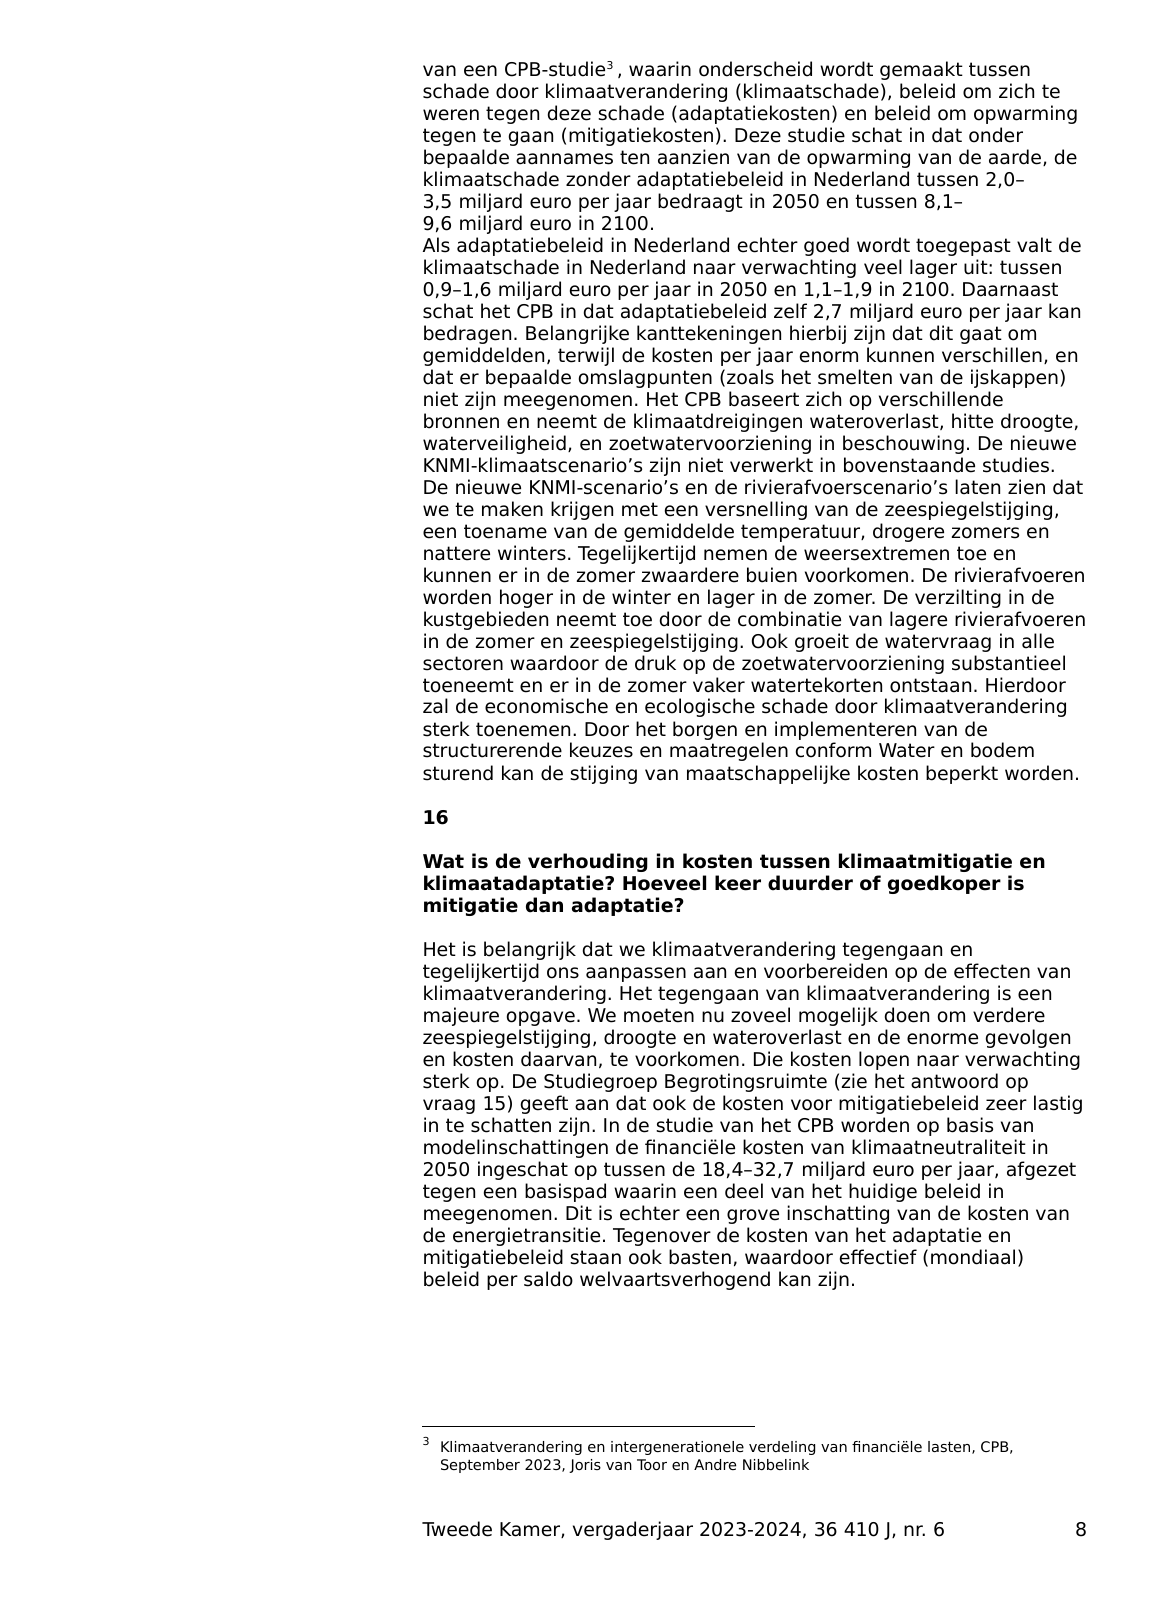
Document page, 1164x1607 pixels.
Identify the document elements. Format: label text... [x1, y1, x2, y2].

text Wat is de verhouding in kosten tussen klimaatmitigatie en klimaatadaptatie? Hoeveel keer duurder of goedkoper is mitigatie dan adaptatie? [422, 851, 1087, 917]
text van een CPB-studie, waarin onderscheid wordt gemaakt tussen schade door klimaatverandering (klimaatschade), beleid om zich te weren tegen deze schade (adaptatiekosten) en beleid om opwarming tegen te gaan (mitigatiekosten). Deze studie schat in dat onder bepaalde aannames ten aanzien van de opwarming van de aarde, de klimaatschade zonder adaptatiebeleid in Nederland tussen 2,0–3,5 miljard euro per jaar bedraagt in 2050 en tussen 8,1–9,6 miljard euro in 2100. [422, 59, 1087, 235]
subtitle 16 [422, 807, 1087, 828]
text Het is belangrijk dat we klimaatverandering tegengaan en tegelijkertijd ons aanpassen aan en voorbereiden op de effecten van klimaatverandering. Het tegengaan van klimaatverandering is een majeure opgave. We moeten nu zoveel mogelijk doen om verdere zeespiegelstijging, droogte en wateroverlast en de enorme gevolgen en kosten daarvan, te voorkomen. Die kosten lopen naar verwachting sterk op. De Studiegroep Begrotingsruimte (zie het antwoord op vraag 15) geeft aan dat ook de kosten voor mitigatiebeleid zeer lastig in te schatten zijn. In de studie van het CPB worden op basis van modelinschattingen de financiële kosten van klimaatneutraliteit in 2050 ingeschat op tussen de 18,4–32,7 miljard euro per jaar, afgezet tegen een basispad waarin een deel van het huidige beleid in meegenomen. Dit is echter een grove inschatting van de kosten van de energietransitie. Tegenover de kosten van het adaptatie en mitigatiebeleid staan ook basten, waardoor effectief (mondiaal) beleid per saldo welvaartsverhogend kan zijn. [422, 939, 1087, 1291]
text Als adaptatiebeleid in Nederland echter goed wordt toegepast valt de klimaatschade in Nederland naar verwachting veel lager uit: tussen 0,9–1,6 miljard euro per jaar in 2050 en 1,1–1,9 in 2100. Daarnaast schat het CPB in dat adaptatiebeleid zelf 2,7 miljard euro per jaar kan bedragen. Belangrijke kanttekeningen hierbij zijn dat dit gaat om gemiddelden, terwijl de kosten per jaar enorm kunnen verschillen, en dat er bepaalde omslagpunten (zoals het smelten van de ijskappen) niet zijn meegenomen. Het CPB baseert zich op verschillende bronnen en neemt de klimaatdreigingen wateroverlast, hitte droogte, waterveiligheid, en zoetwatervoorziening in beschouwing. De nieuwe KNMI-klimaatscenario’s zijn niet verwerkt in bovenstaande studies. [422, 235, 1087, 477]
text Klimaatverandering en intergenerationele verdeling van financiële lasten, CPB, September 2023, Joris van Toor en Andre Nibbelink [422, 1435, 1087, 1474]
text De nieuwe KNMI-scenario’s en de rivierafvoerscenario’s laten zien dat we te maken krijgen met een versnelling van de zeespiegelstijging, een toename van de gemiddelde temperatuur, drogere zomers en nattere winters. Tegelijkertijd nemen de weersextremen toe en kunnen er in de zomer zwaardere buien voorkomen. De rivierafvoeren worden hoger in de winter en lager in de zomer. De verzilting in de kustgebieden neemt toe door de combinatie van lagere rivierafvoeren in de zomer en zeespiegelstijging. Ook groeit de watervraag in alle sectoren waardoor de druk op de zoetwatervoorziening substantieel toeneemt en er in de zomer vaker watertekorten ontstaan. Hierdoor zal de economische en ecologische schade door klimaatverandering sterk toenemen. Door het borgen en implementeren van de structurerende keuzes en maatregelen conform Water en bodem sturend kan de stijging van maatschappelijke kosten beperkt worden. [422, 477, 1087, 784]
